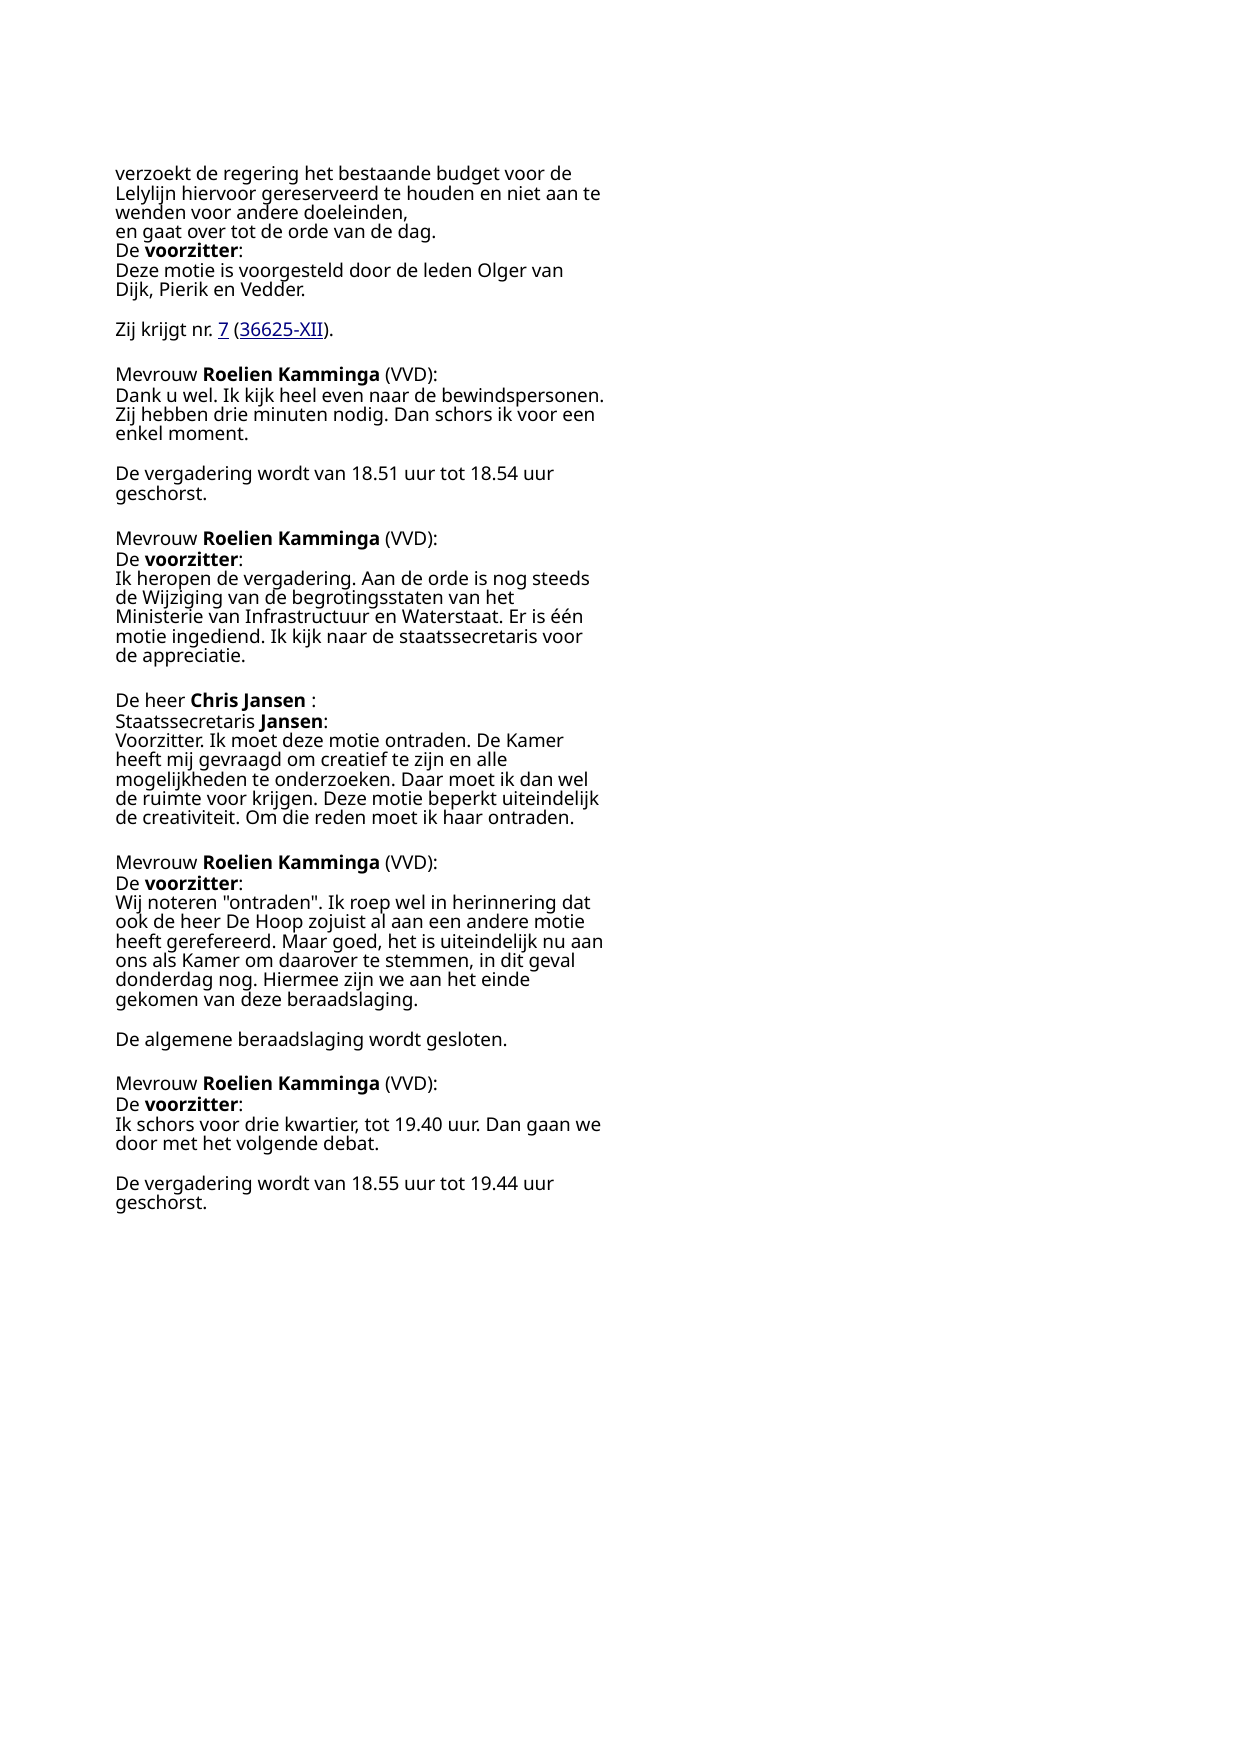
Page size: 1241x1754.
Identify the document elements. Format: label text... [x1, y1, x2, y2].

text Mevrouw Roelien Kamminga (VVD): [115, 849, 605, 875]
text De voorzitter: [115, 1096, 605, 1116]
text De voorzitter: [115, 242, 605, 262]
text Wij noteren "ontraden". Ik roep wel in herinnering dat ook de heer De Hoop zojuist al aan een andere motie heeft gerefereerd. Maar goed, het is uiteindelijk nu aan ons als Kamer om daarover te stemmen, in dit geval donderdag nog. Hiermee zijn we aan het einde gekomen van deze beraadslaging. [115, 894, 605, 1010]
text Voorzitter. Ik moet deze motie ontraden. De Kamer heeft mij gevraagd om creatief te zijn en alle mogelijkheden te onderzoeken. Daar moet ik dan wel de ruimte voor krijgen. Deze motie beperkt uiteindelijk de creativiteit. Om die reden moet ik haar ontraden. [115, 732, 605, 828]
text en gaat over tot de orde van de dag. [115, 223, 605, 242]
text De voorzitter: [115, 551, 605, 570]
text Dank u wel. Ik kijk heel even naar de bewindspersonen. Zij hebben drie minuten nodig. Dan schors ik voor een enkel moment. [115, 387, 605, 444]
text verzoekt de regering het bestaande budget voor de Lelylijn hiervoor gereserveerd te houden en niet aan te wenden voor andere doeleinden, [115, 165, 605, 223]
text Mevrouw Roelien Kamminga (VVD): [115, 1071, 605, 1096]
text De vergadering wordt van 18.51 uur tot 18.54 uur geschorst. [115, 465, 605, 504]
text Mevrouw Roelien Kamminga (VVD): [115, 361, 605, 387]
text Ik heropen de vergadering. Aan de orde is nog steeds de Wijziging van de begrotingsstaten van het Ministerie van Infrastructuur en Waterstaat. Er is één motie ingediend. Ik kijk naar de staatssecretaris voor de appreciatie. [115, 570, 605, 666]
text De heer Chris Jansen : [115, 687, 605, 713]
text Mevrouw Roelien Kamminga (VVD): [115, 525, 605, 551]
text Zij krijgt nr. 7 (36625-XII). [115, 321, 605, 340]
text De algemene beraadslaging wordt gesloten. [115, 1031, 605, 1050]
text De voorzitter: [115, 875, 605, 894]
text De vergadering wordt van 18.55 uur tot 19.44 uur geschorst. [115, 1175, 605, 1213]
text Ik schors voor drie kwartier, tot 19.40 uur. Dan gaan we door met het volgende debat. [115, 1116, 605, 1154]
text Staatssecretaris Jansen: [115, 713, 605, 732]
text Deze motie is voorgesteld door de leden Olger van Dijk, Pierik en Vedder. [115, 262, 605, 300]
